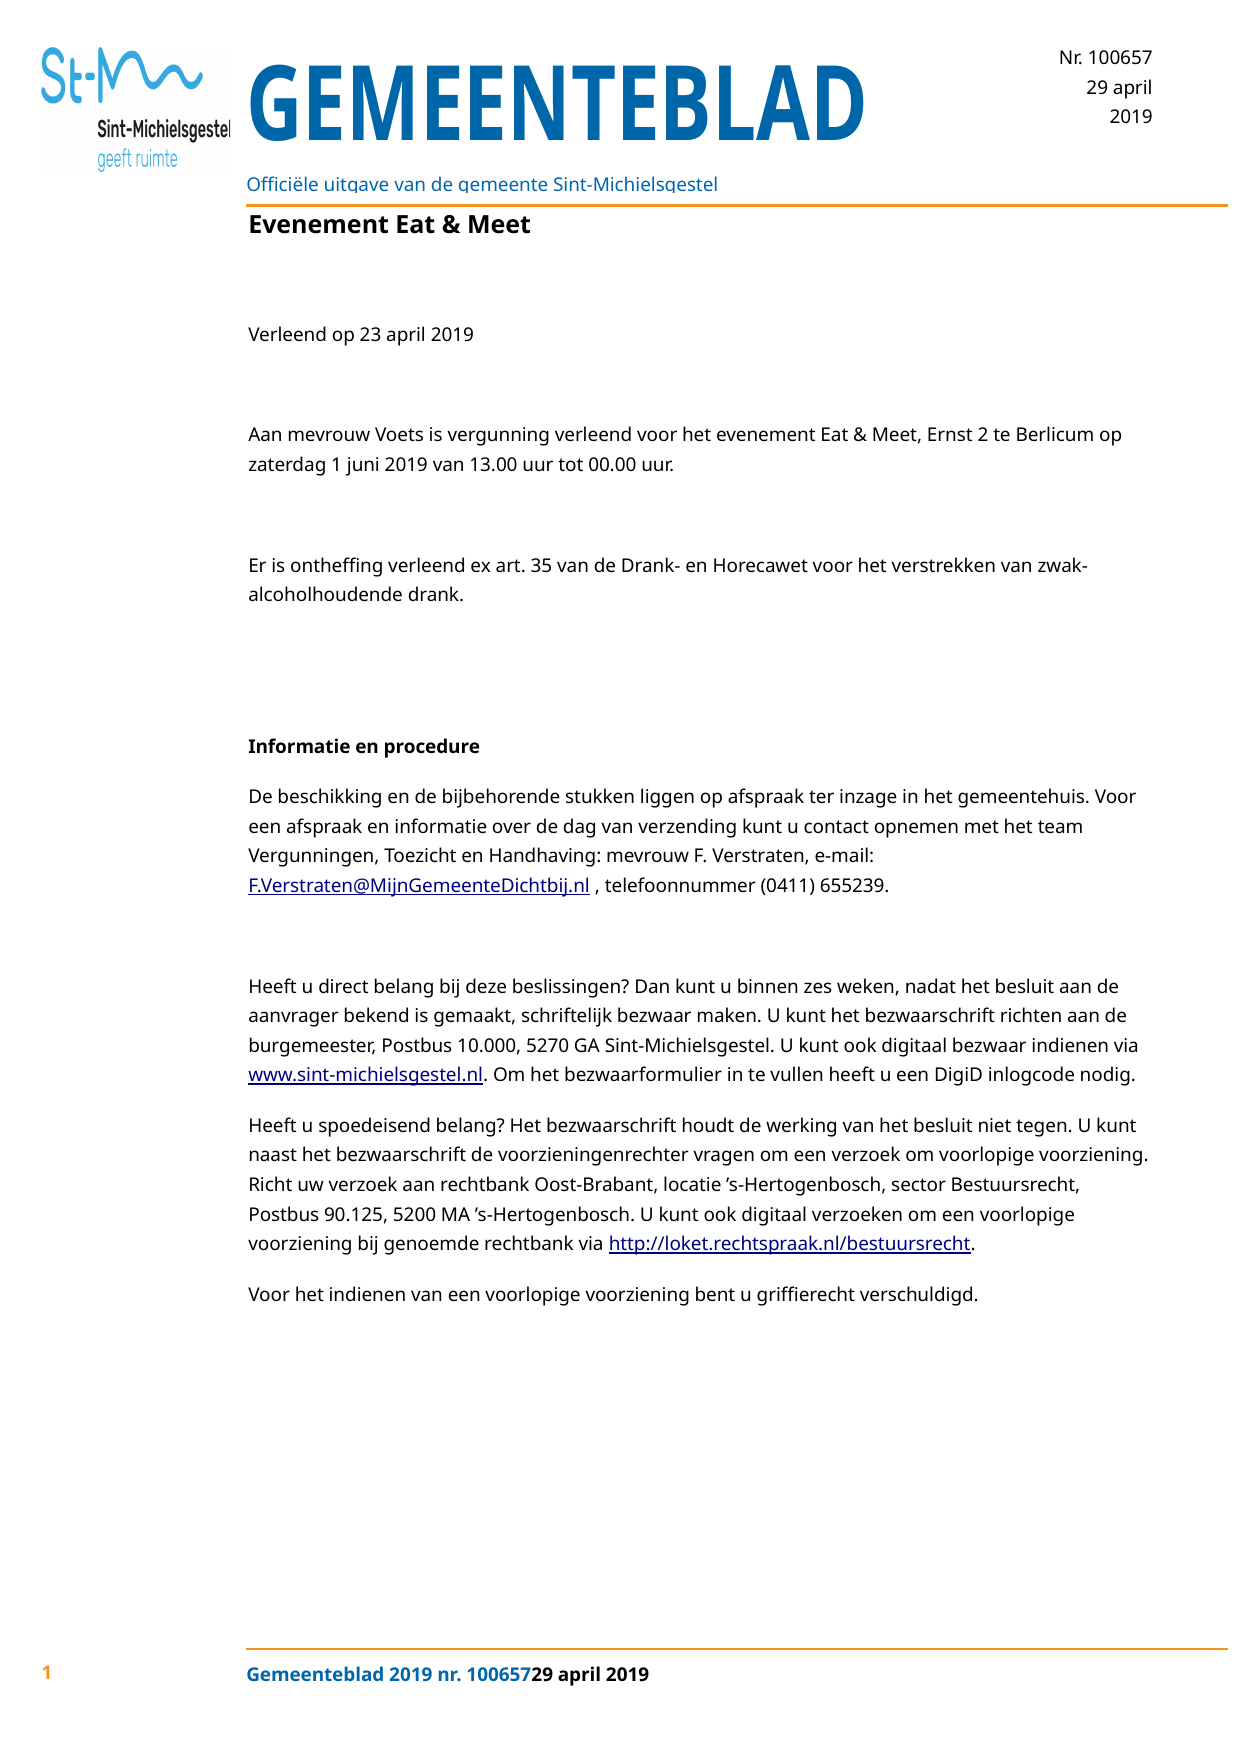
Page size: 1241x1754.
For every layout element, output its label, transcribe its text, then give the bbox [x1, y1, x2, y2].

text Voor het indienen van een voorlopige voorziening bent u griffierecht verschuldigd. [248, 1281, 1152, 1306]
picture [41, 47, 231, 172]
text De beschikking en de bijbehorende stukken liggen op afspraak ter inzage in het gemeentehuis. Voor een afspraak en informatie over de dag van verzending kunt u contact opnemen met het team Vergunningen, Toezicht en Handhaving: mevrouw F. Verstraten, e-mail: F.Verstraten@MijnGemeenteDichtbij.nl , telefoonnummer (0411) 655239. [248, 783, 1152, 898]
text Verleend op 23 april 2019 [248, 321, 1152, 346]
text Evenement Eat & Meet [248, 207, 1152, 241]
text Heeft u direct belang bij deze beslissingen? Dan kunt u binnen zes weken, nadat het besluit aan de aanvrager bekend is gemaakt, schriftelijk bezwaar maken. U kunt het bezwaarschrift richten aan de burgemeester, Postbus 10.000, 5270 GA Sint-Michielsgestel. U kunt ook digitaal bezwaar indienen via www.sint-michielsgestel.nl. Om het bezwaarformulier in te vullen heeft u een DigiD inlogcode nodig. [248, 973, 1152, 1087]
text Heeft u spoedeisend belang? Het bezwaarschrift houdt de werking van het besluit niet tegen. U kunt naast het bezwaarschrift de voorzieningenrechter vragen om een verzoek om voorlopige voorziening. Richt uw verzoek aan rechtbank Oost-Brabant, locatie ’s-Hertogenbosch, sector Bestuursrecht, Postbus 90.125, 5200 MA ’s-Hertogenbosch. U kunt ook digitaal verzoeken om een voorlopige voorziening bij genoemde rechtbank via http://loket.rechtspraak.nl/bestuursrecht. [248, 1112, 1152, 1256]
text Aan mevrouw Voets is vergunning verleend voor het evenement Eat & Meet, Ernst 2 te Berlicum op zaterdag 1 juni 2019 van 13.00 uur tot 00.00 uur. [248, 422, 1152, 477]
text Informatie en procedure [248, 733, 1152, 758]
text Er is ontheffing verleend ex art. 35 van de Drank- en Horecawet voor het verstrekken van zwak-alcoholhoudende drank. [248, 552, 1152, 607]
